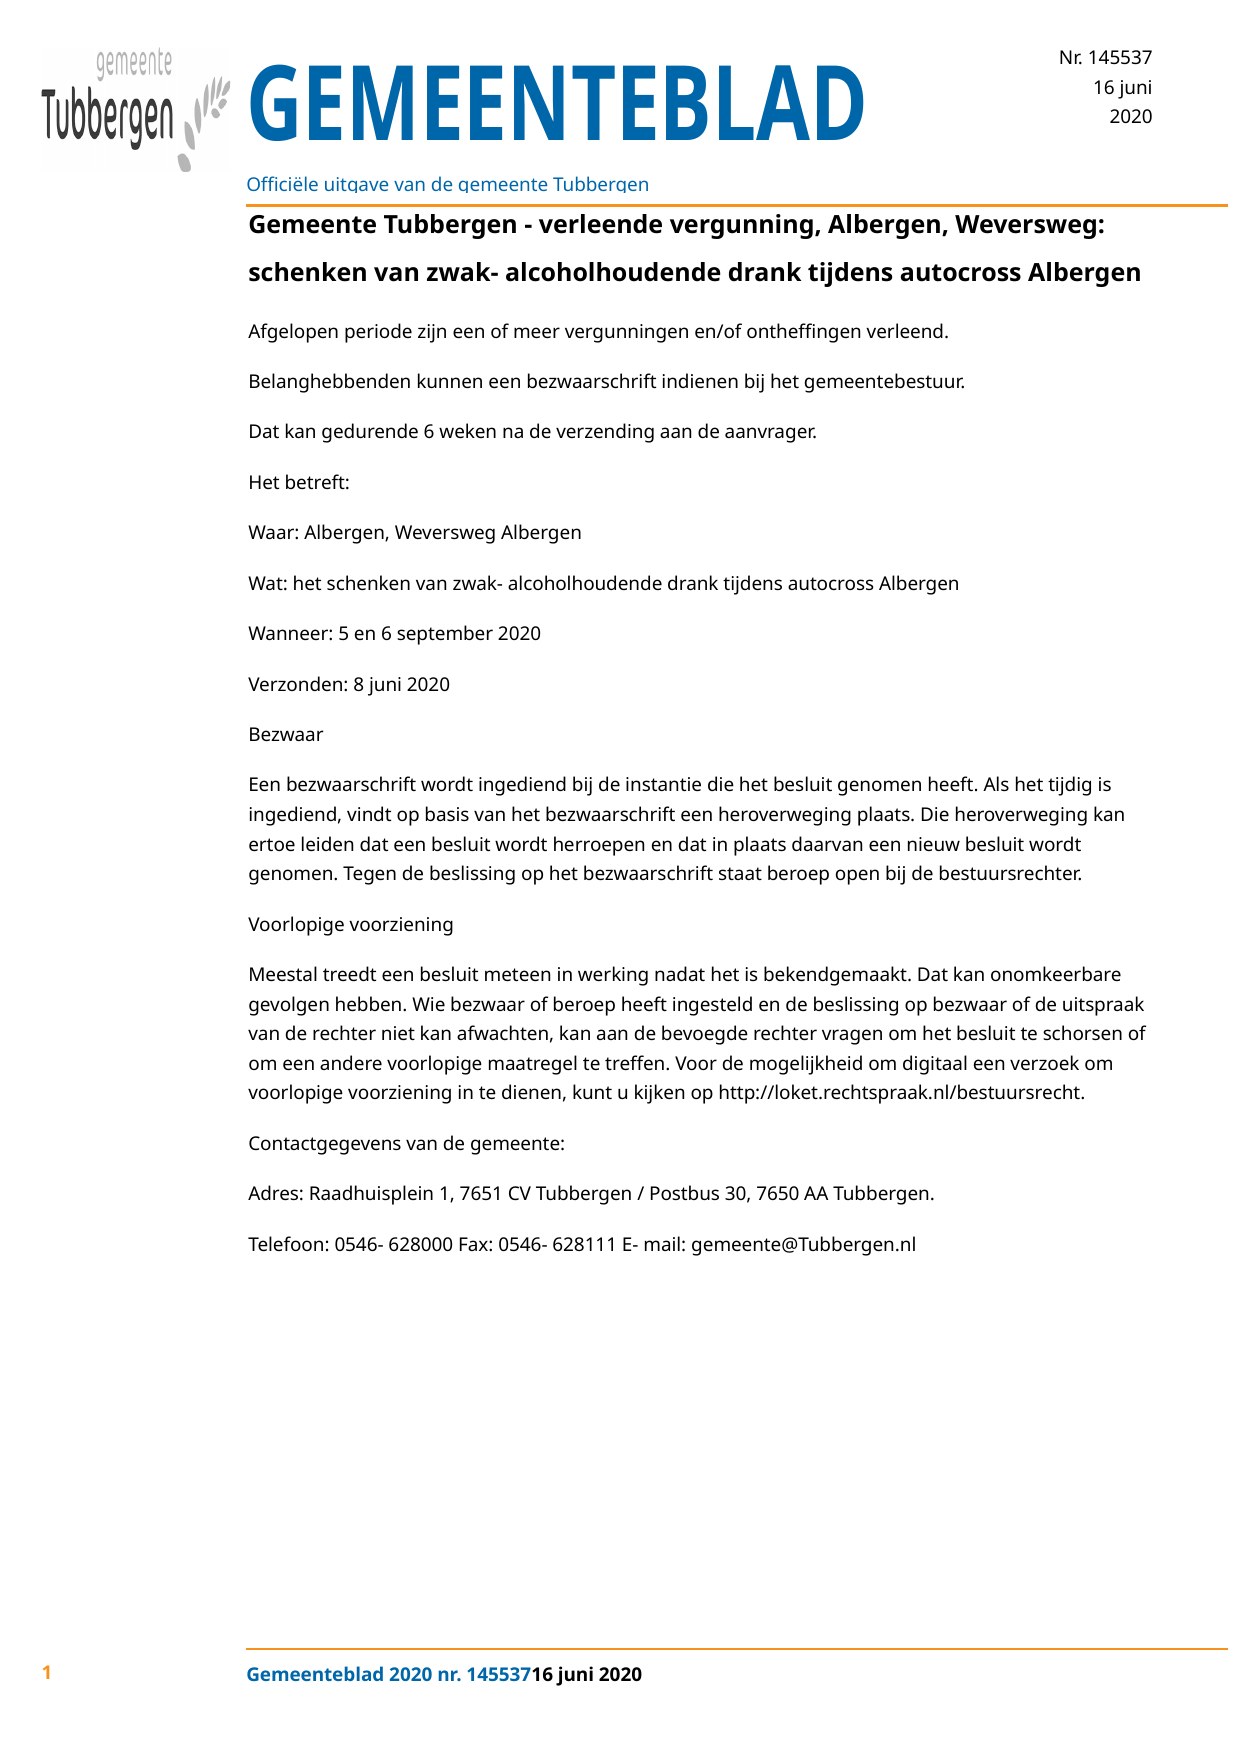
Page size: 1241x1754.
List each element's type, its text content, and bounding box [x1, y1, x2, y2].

picture [41, 47, 231, 172]
text Contactgegevens van de gemeente: [248, 1130, 1152, 1156]
text Verzonden: 8 juni 2020 [248, 671, 1152, 697]
text Belanghebbenden kunnen een bezwaarschrift indienen bij het gemeentebestuur. [248, 368, 1152, 394]
text Wat: het schenken van zwak- alcoholhoudende drank tijdens autocross Albergen [248, 570, 1152, 596]
text Wanneer: 5 en 6 september 2020 [248, 620, 1152, 646]
text Gemeente Tubbergen - verleende vergunning, Albergen, Weversweg: schenken van zwak- alcoholhoudende drank tijdens autocross Albergen [248, 207, 1152, 288]
text Het betreft: [248, 469, 1152, 495]
text Waar: Albergen, Weversweg Albergen [248, 519, 1152, 545]
text Telefoon: 0546- 628000 Fax: 0546- 628111 E- mail: gemeente@Tubbergen.nl [248, 1231, 1152, 1257]
text Meestal treedt een besluit meteen in werking nadat het is bekendgemaakt. Dat kan onomkeerbare gevolgen hebben. Wie bezwaar of beroep heeft ingesteld en de beslissing op bezwaar of de uitspraak van de rechter niet kan afwachten, kan aan de bevoegde rechter vragen om het besluit te schorsen of om een andere voorlopige maatregel te treffen. Voor de mogelijkheid om digitaal een verzoek om voorlopige voorziening in te dienen, kunt u kijken op http://loket.rechtspraak.nl/bestuursrecht. [248, 961, 1152, 1105]
text Voorlopige voorziening [248, 911, 1152, 937]
text Afgelopen periode zijn een of meer vergunningen en/of ontheffingen verleend. [248, 318, 1152, 344]
text Adres: Raadhuisplein 1, 7651 CV Tubbergen / Postbus 30, 7650 AA Tubbergen. [248, 1180, 1152, 1206]
text Dat kan gedurende 6 weken na de verzending aan de aanvrager. [248, 419, 1152, 444]
text Bezwaar [248, 721, 1152, 747]
text Een bezwaarschrift wordt ingediend bij de instantie die het besluit genomen heeft. Als het tijdig is ingediend, vindt op basis van het bezwaarschrift een heroverweging plaats. Die heroverweging kan ertoe leiden dat een besluit wordt herroepen en dat in plaats daarvan een nieuw besluit wordt genomen. Tegen de beslissing op het bezwaarschrift staat beroep open bij de bestuursrechter. [248, 772, 1152, 886]
